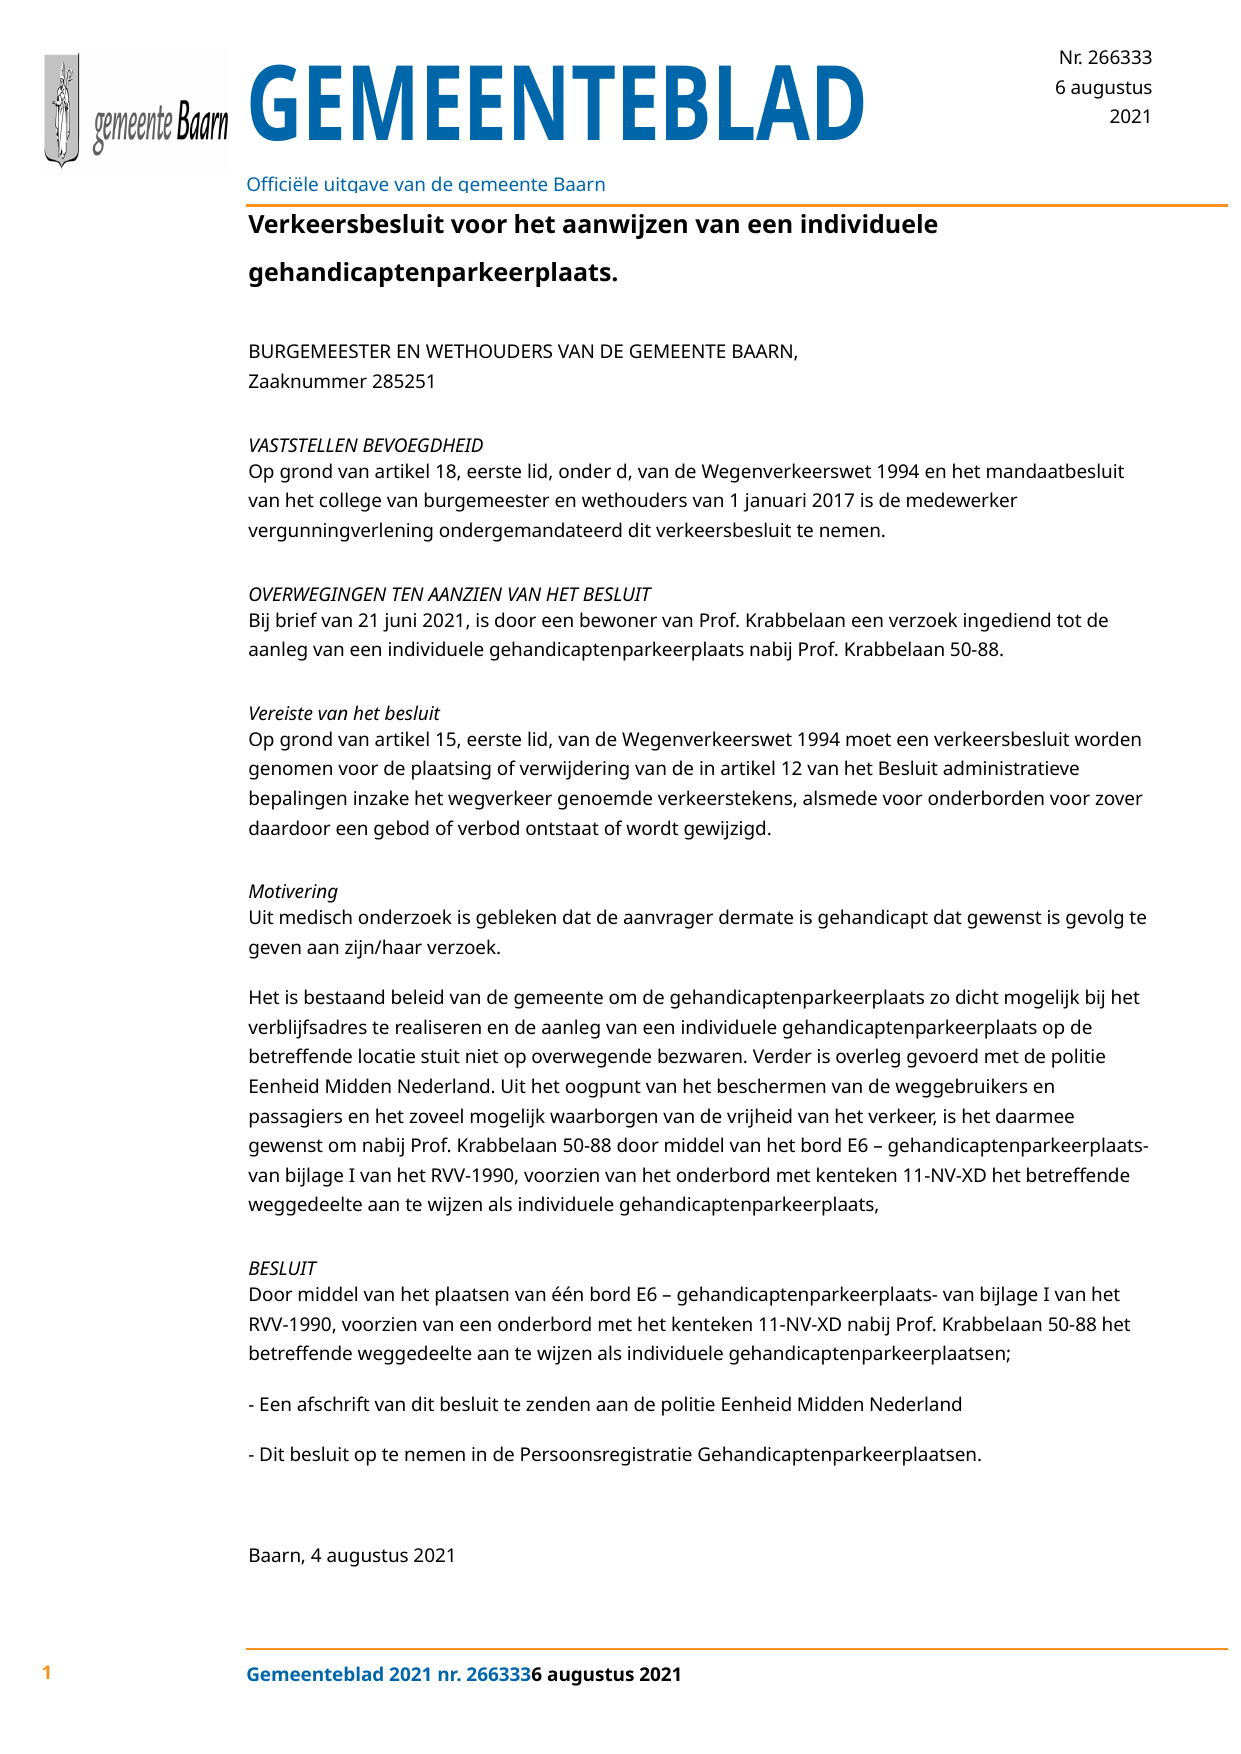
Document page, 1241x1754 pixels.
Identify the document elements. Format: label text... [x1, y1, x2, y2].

text Vereiste van het besluit [248, 700, 1152, 726]
text Bij brief van 21 juni 2021, is door een bewoner van Prof. Krabbelaan een verzoek ingediend tot de aanleg van een individuele gehandicaptenparkeerplaats nabij Prof. Krabbelaan 50-88. [248, 607, 1152, 662]
picture [41, 47, 231, 172]
text - Een afschrift van dit besluit te zenden aan de politie Eenheid Midden Nederland [248, 1391, 1152, 1417]
text VASTSTELLEN BEVOEGDHEID [248, 432, 1152, 458]
text Op grond van artikel 15, eerste lid, van de Wegenverkeerswet 1994 moet een verkeersbesluit worden genomen voor de plaatsing of verwijdering van de in artikel 12 van het Besluit administratieve bepalingen inzake het wegverkeer genoemde verkeerstekens, alsmede voor onderborden voor zover daardoor een gebod of verbod ontstaat of wordt gewijzigd. [248, 726, 1152, 841]
text - Dit besluit op te nemen in de Persoonsregistratie Gehandicaptenparkeerplaatsen. [248, 1441, 1152, 1467]
text Op grond van artikel 18, eerste lid, onder d, van de Wegenverkeerswet 1994 en het mandaatbesluit van het college van burgemeester en wethouders van 1 januari 2017 is de medewerker vergunningverlening ondergemandateerd dit verkeersbesluit te nemen. [248, 458, 1152, 543]
text Uit medisch onderzoek is gebleken dat de aanvrager dermate is gehandicapt dat gewenst is gevolg te geven aan zijn/haar verzoek. [248, 904, 1152, 960]
text OVERWEGINGEN TEN AANZIEN VAN HET BESLUIT [248, 581, 1152, 607]
text Verkeersbesluit voor het aanwijzen van een individuele gehandicaptenparkeerplaats. [248, 207, 1152, 288]
text BURGEMEESTER EN WETHOUDERS VAN DE GEMEENTE BAARN, [248, 339, 1152, 364]
text Motivering [248, 879, 1152, 904]
text Baarn, 4 augustus 2021 [248, 1542, 1152, 1568]
text BESLUIT [248, 1256, 1152, 1281]
text Het is bestaand beleid van de gemeente om de gehandicaptenparkeerplaats zo dicht mogelijk bij het verblijfsadres te realiseren en de aanleg van een individuele gehandicaptenparkeerplaats op de betreffende locatie stuit niet op overwegende bezwaren. Verder is overleg gevoerd met de politie Eenheid Midden Nederland. Uit het oogpunt van het beschermen van de weggebruikers en passagiers en het zoveel mogelijk waarborgen van de vrijheid van het verkeer, is het daarmee gewenst om nabij Prof. Krabbelaan 50-88 door middel van het bord E6 – gehandicaptenparkeerplaats- van bijlage I van het RVV-1990, voorzien van het onderbord met kenteken 11-NV-XD het betreffende weggedeelte aan te wijzen als individuele gehandicaptenparkeerplaats, [248, 984, 1152, 1217]
text Zaaknummer 285251 [248, 368, 1152, 394]
text Door middel van het plaatsen van één bord E6 – gehandicaptenparkeerplaats- van bijlage I van het RVV-1990, voorzien van een onderbord met het kenteken 11-NV-XD nabij Prof. Krabbelaan 50-88 het betreffende weggedeelte aan te wijzen als individuele gehandicaptenparkeerplaatsen; [248, 1281, 1152, 1366]
